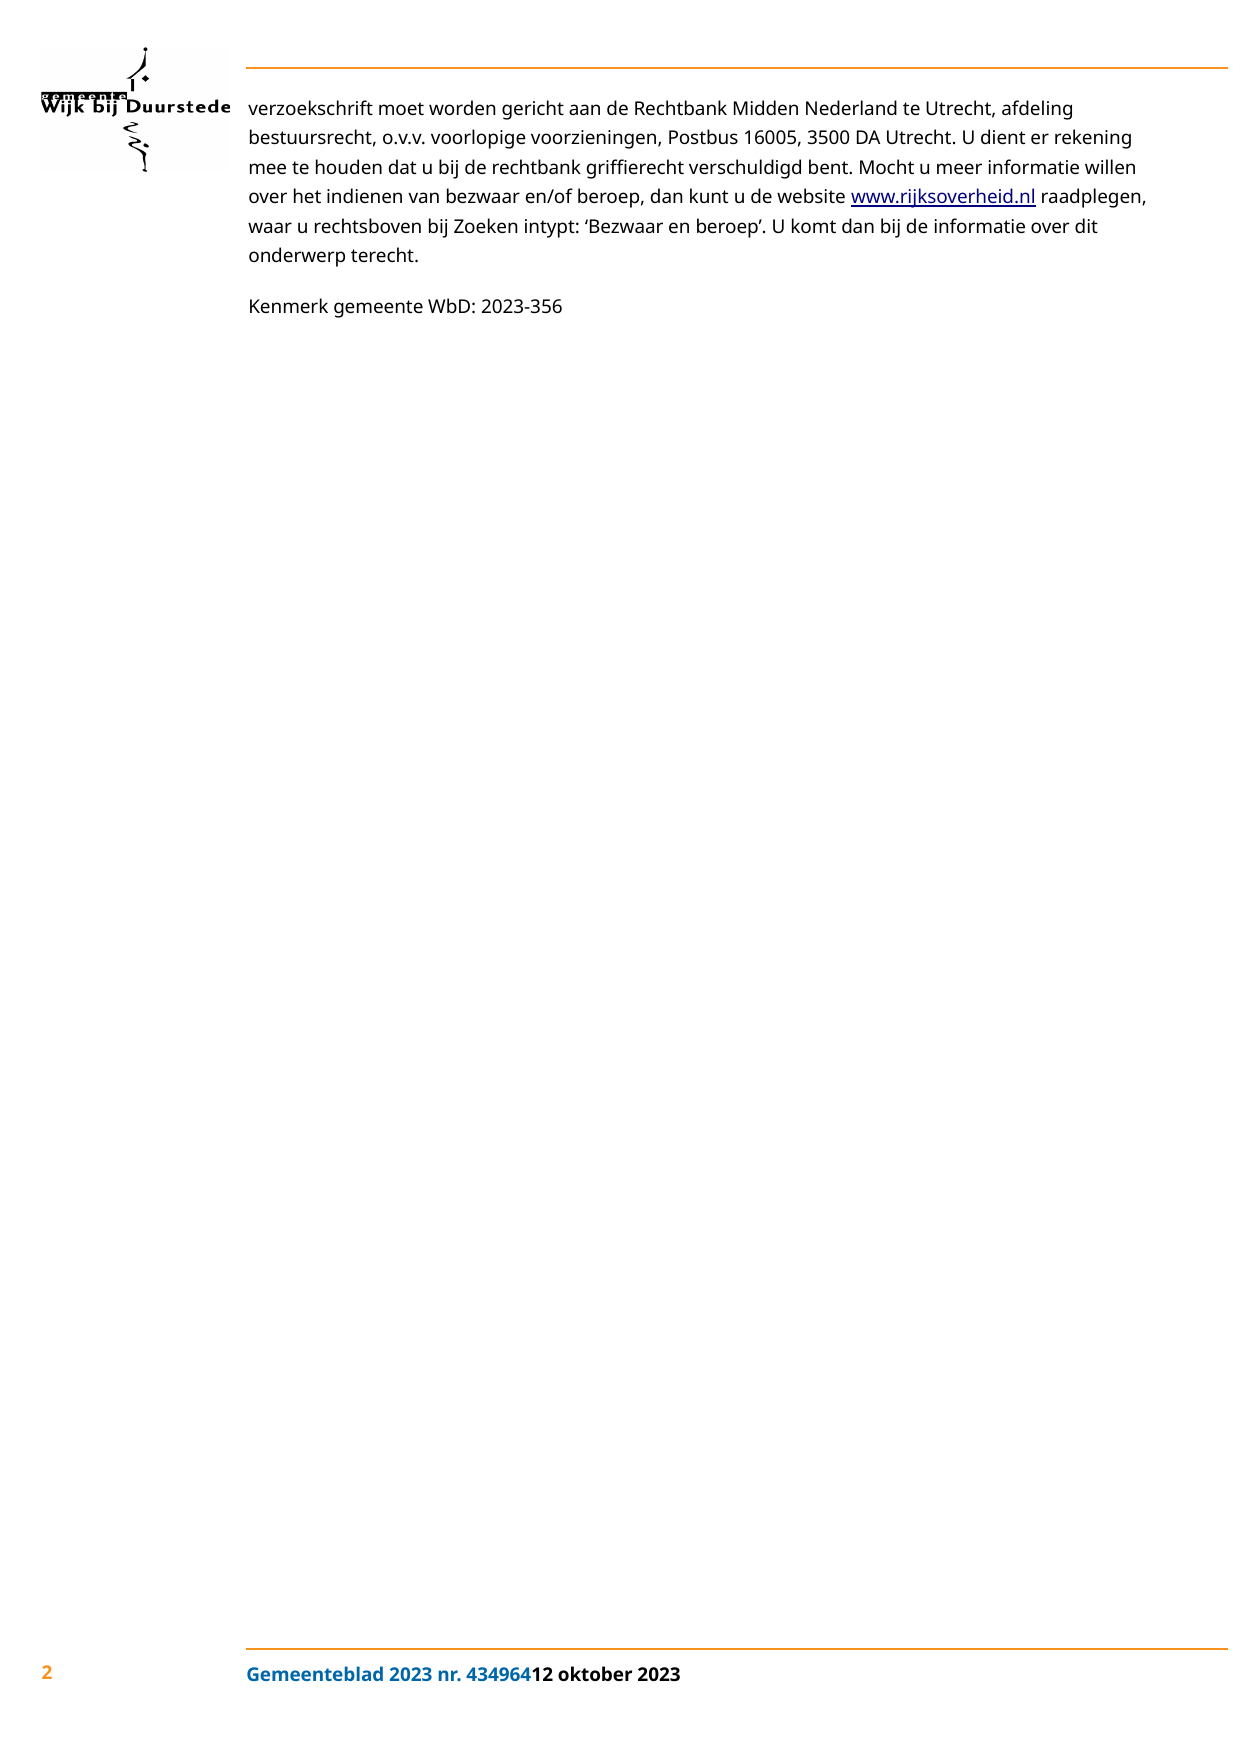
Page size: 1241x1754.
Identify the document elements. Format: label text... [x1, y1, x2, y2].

picture [41, 47, 231, 172]
text Kenmerk gemeente WbD: 2023-356 [248, 293, 1152, 319]
text verzoekschrift moet worden gericht aan de Rechtbank Midden Nederland te Utrecht, afdeling bestuursrecht, o.v.v. voorlopige voorzieningen, Postbus 16005, 3500 DA Utrecht. U dient er rekening mee te houden dat u bij de rechtbank griffierecht verschuldigd bent. Mocht u meer informatie willen over het indienen van bezwaar en/of beroep, dan kunt u de website www.rijksoverheid.nl raadplegen, waar u rechtsboven bij Zoeken intypt: ‘Bezwaar en beroep’. U komt dan bij de informatie over dit onderwerp terecht. [248, 95, 1152, 268]
